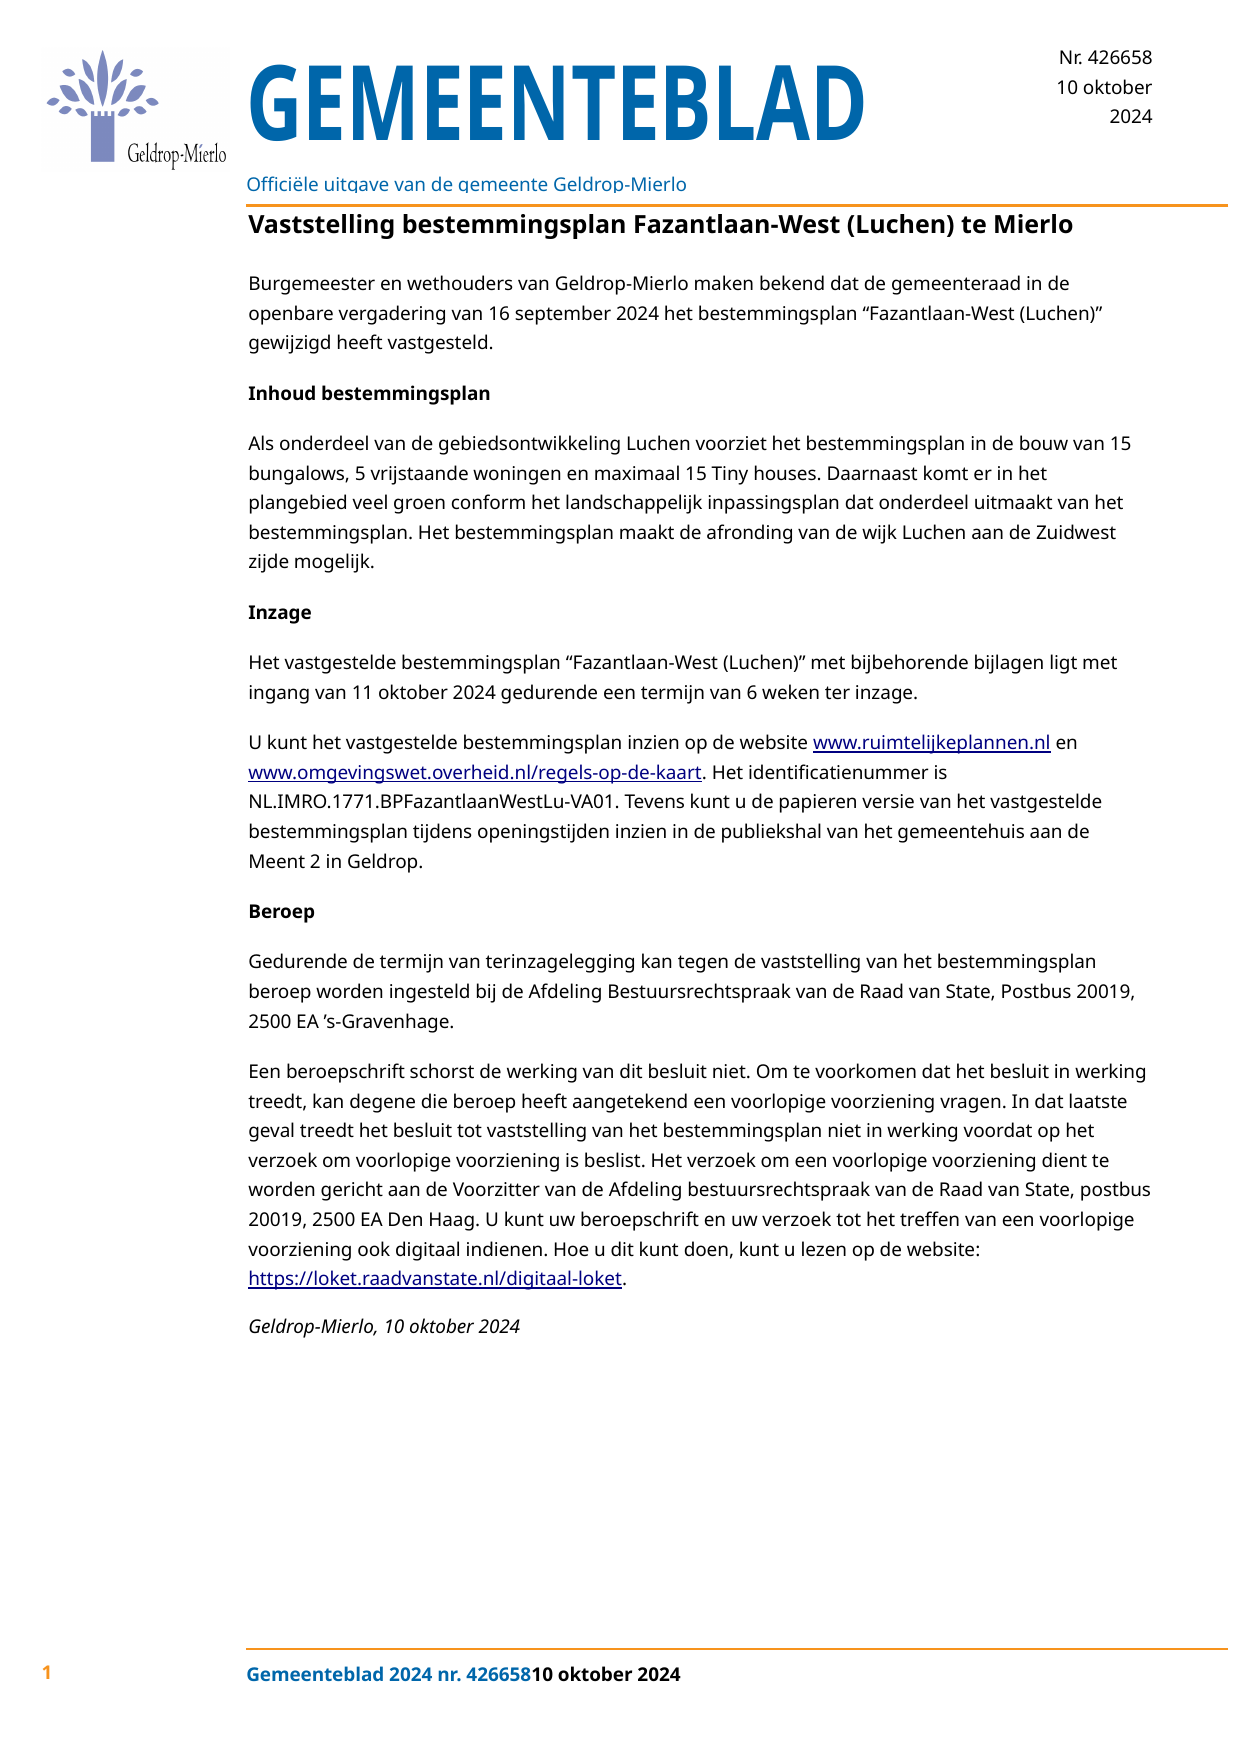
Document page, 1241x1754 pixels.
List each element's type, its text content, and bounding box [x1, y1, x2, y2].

text Inzage [248, 599, 1152, 625]
text U kunt het vastgestelde bestemmingsplan inzien op de website www.ruimtelijkeplannen.nl en www.omgevingswet.overheid.nl/regels-op-de-kaart. Het identificatienummer is NL.IMRO.1771.BPFazantlaanWestLu-VA01. Tevens kunt u de papieren versie van het vastgestelde bestemmingsplan tijdens openingstijden inzien in de publiekshal van het gemeentehuis aan de Meent 2 in Geldrop. [248, 729, 1152, 873]
picture [41, 47, 231, 172]
text Geldrop-Mierlo, 10 oktober 2024 [248, 1313, 1152, 1339]
text Burgemeester en wethouders van Geldrop-Mierlo maken bekend dat de gemeenteraad in de openbare vergadering van 16 september 2024 het bestemmingsplan “Fazantlaan-West (Luchen)” gewijzigd heeft vastgesteld. [248, 270, 1152, 355]
text Inhoud bestemmingsplan [248, 380, 1152, 406]
text Een beroepschrift schorst de werking van dit besluit niet. Om te voorkomen dat het besluit in werking treedt, kan degene die beroep heeft aangetekend een voorlopige voorziening vragen. In dat laatste geval treedt het besluit tot vaststelling van het bestemmingsplan niet in werking voordat op het verzoek om voorlopige voorziening is beslist. Het verzoek om een voorlopige voorziening dient te worden gericht aan de Voorzitter van de Afdeling bestuursrechtspraak van de Raad van State, postbus 20019, 2500 EA Den Haag. U kunt uw beroepschrift en uw verzoek tot het treffen van een voorlopige voorziening ook digitaal indienen. Hoe u dit kunt doen, kunt u lezen op de website: https://loket.raadvanstate.nl/digitaal-loket. [248, 1058, 1152, 1291]
text Het vastgestelde bestemmingsplan “Fazantlaan-West (Luchen)” met bijbehorende bijlagen ligt met ingang van 11 oktober 2024 gedurende een termijn van 6 weken ter inzage. [248, 649, 1152, 705]
text Gedurende de termijn van terinzagelegging kan tegen de vaststelling van het bestemmingsplan beroep worden ingesteld bij de Afdeling Bestuursrechtspraak van de Raad van State, Postbus 20019, 2500 EA ’s-Gravenhage. [248, 949, 1152, 1033]
text Vaststelling bestemmingsplan Fazantlaan-West (Luchen) te Mierlo [248, 207, 1152, 241]
text Beroep [248, 898, 1152, 924]
text Als onderdeel van de gebiedsontwikkeling Luchen voorziet het bestemmingsplan in de bouw van 15 bungalows, 5 vrijstaande woningen en maximaal 15 Tiny houses. Daarnaast komt er in het plangebied veel groen conform het landschappelijk inpassingsplan dat onderdeel uitmaakt van het bestemmingsplan. Het bestemmingsplan maakt de afronding van de wijk Luchen aan de Zuidwest zijde mogelijk. [248, 430, 1152, 574]
